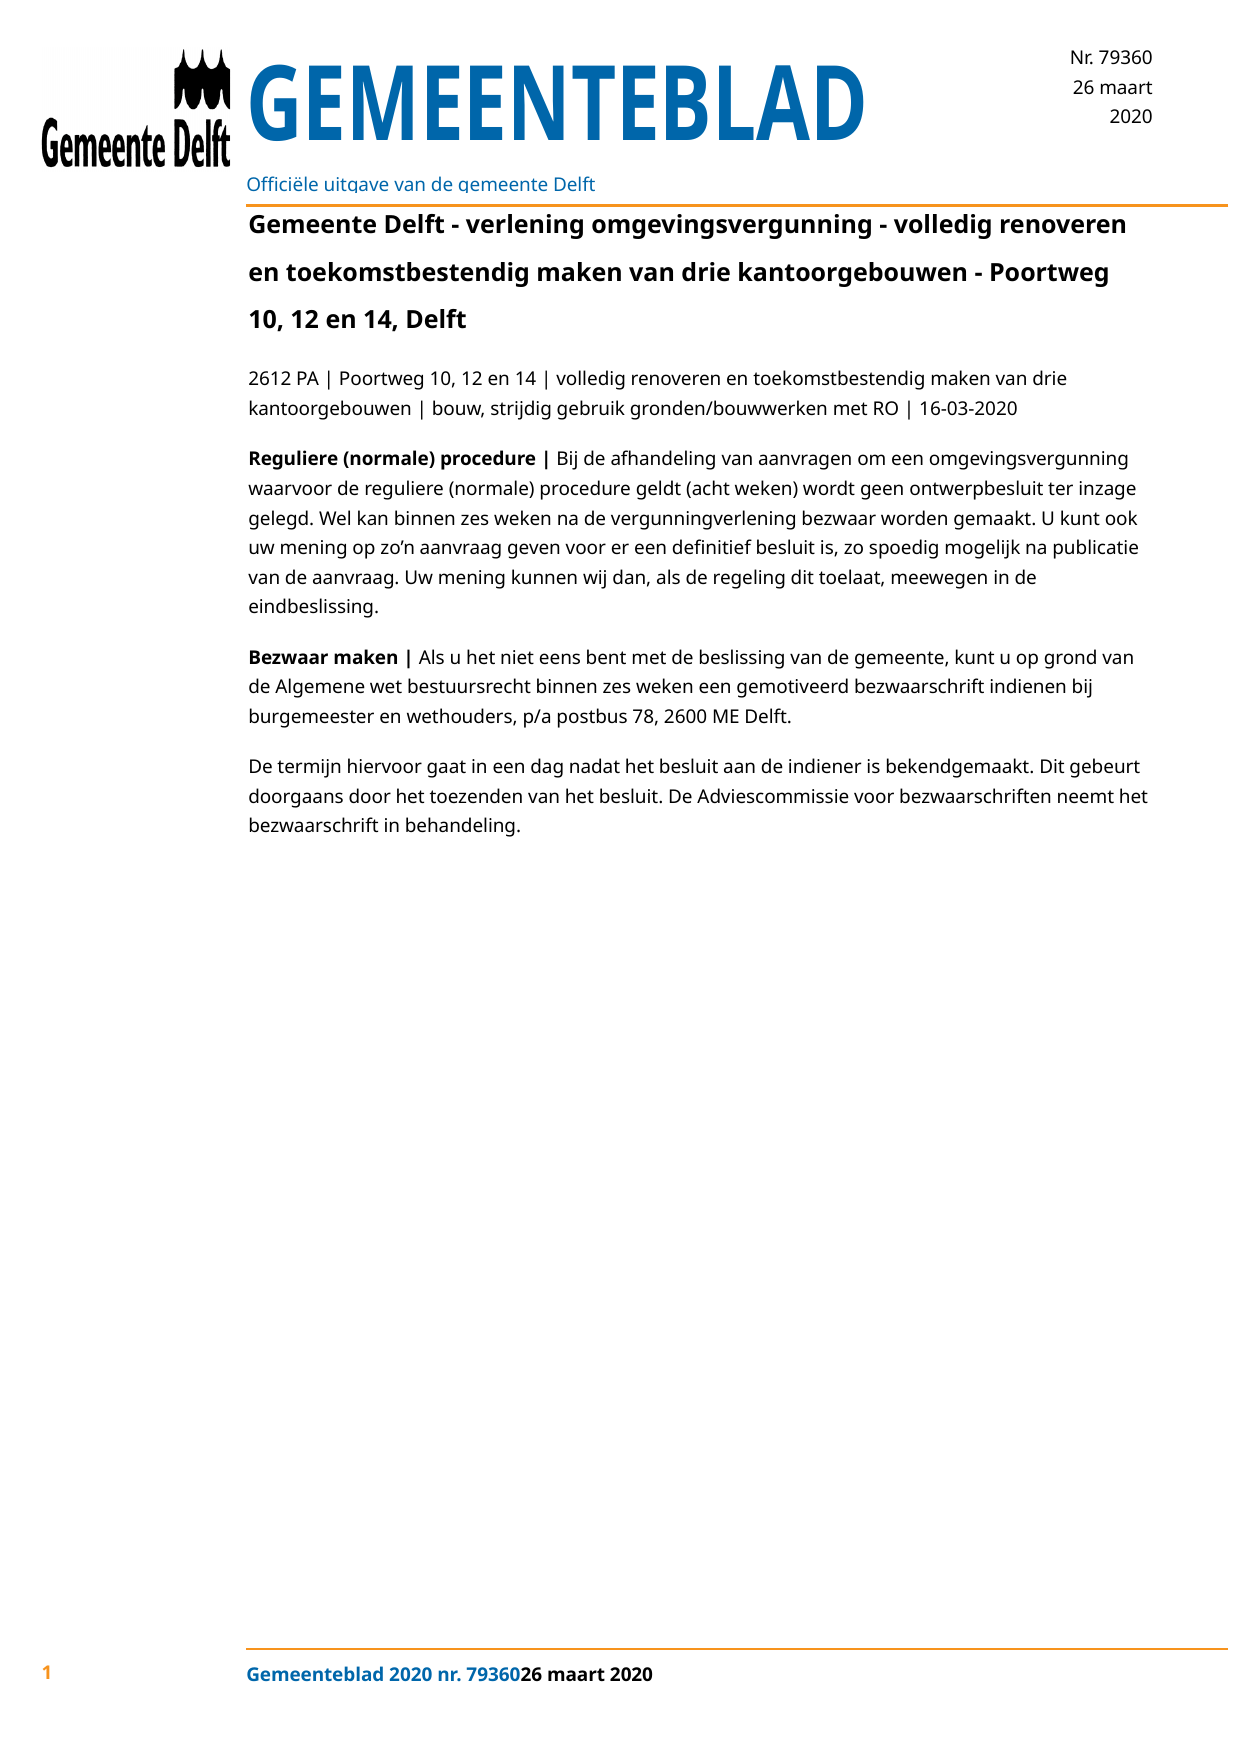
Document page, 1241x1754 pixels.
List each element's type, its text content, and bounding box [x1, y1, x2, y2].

text 2612 PA | Poortweg 10, 12 en 14 | volledig renoveren en toekomstbestendig maken van drie kantoorgebouwen | bouw, strijdig gebruik gronden/bouwwerken met RO | 16-03-2020 [248, 366, 1152, 421]
text Gemeente Delft - verlening omgevingsvergunning - volledig renoveren en toekomstbestendig maken van drie kantoorgebouwen - Poortweg 10, 12 en 14, Delft [248, 207, 1152, 336]
text Bezwaar maken | Als u het niet eens bent met de beslissing van de gemeente, kunt u op grond van de Algemene wet bestuursrecht binnen zes weken een gemotiveerd bezwaarschrift indienen bij burgemeester en wethouders, p/a postbus 78, 2600 ME Delft. [248, 644, 1152, 729]
picture [41, 47, 231, 172]
text Reguliere (normale) procedure | Bij de afhandeling van aanvragen om een omgevingsvergunning waarvoor de reguliere (normale) procedure geldt (acht weken) wordt geen ontwerpbesluit ter inzage gelegd. Wel kan binnen zes weken na de vergunningverlening bezwaar worden gemaakt. U kunt ook uw mening op zo’n aanvraag geven voor er een definitief besluit is, zo spoedig mogelijk na publicatie van de aanvraag. Uw mening kunnen wij dan, als de regeling dit toelaat, meewegen in de eindbeslissing. [248, 446, 1152, 619]
text De termijn hiervoor gaat in een dag nadat het besluit aan de indiener is bekendgemaakt. Dit gebeurt doorgaans door het toezenden van het besluit. De Adviescommissie voor bezwaarschriften neemt het bezwaarschrift in behandeling. [248, 753, 1152, 838]
